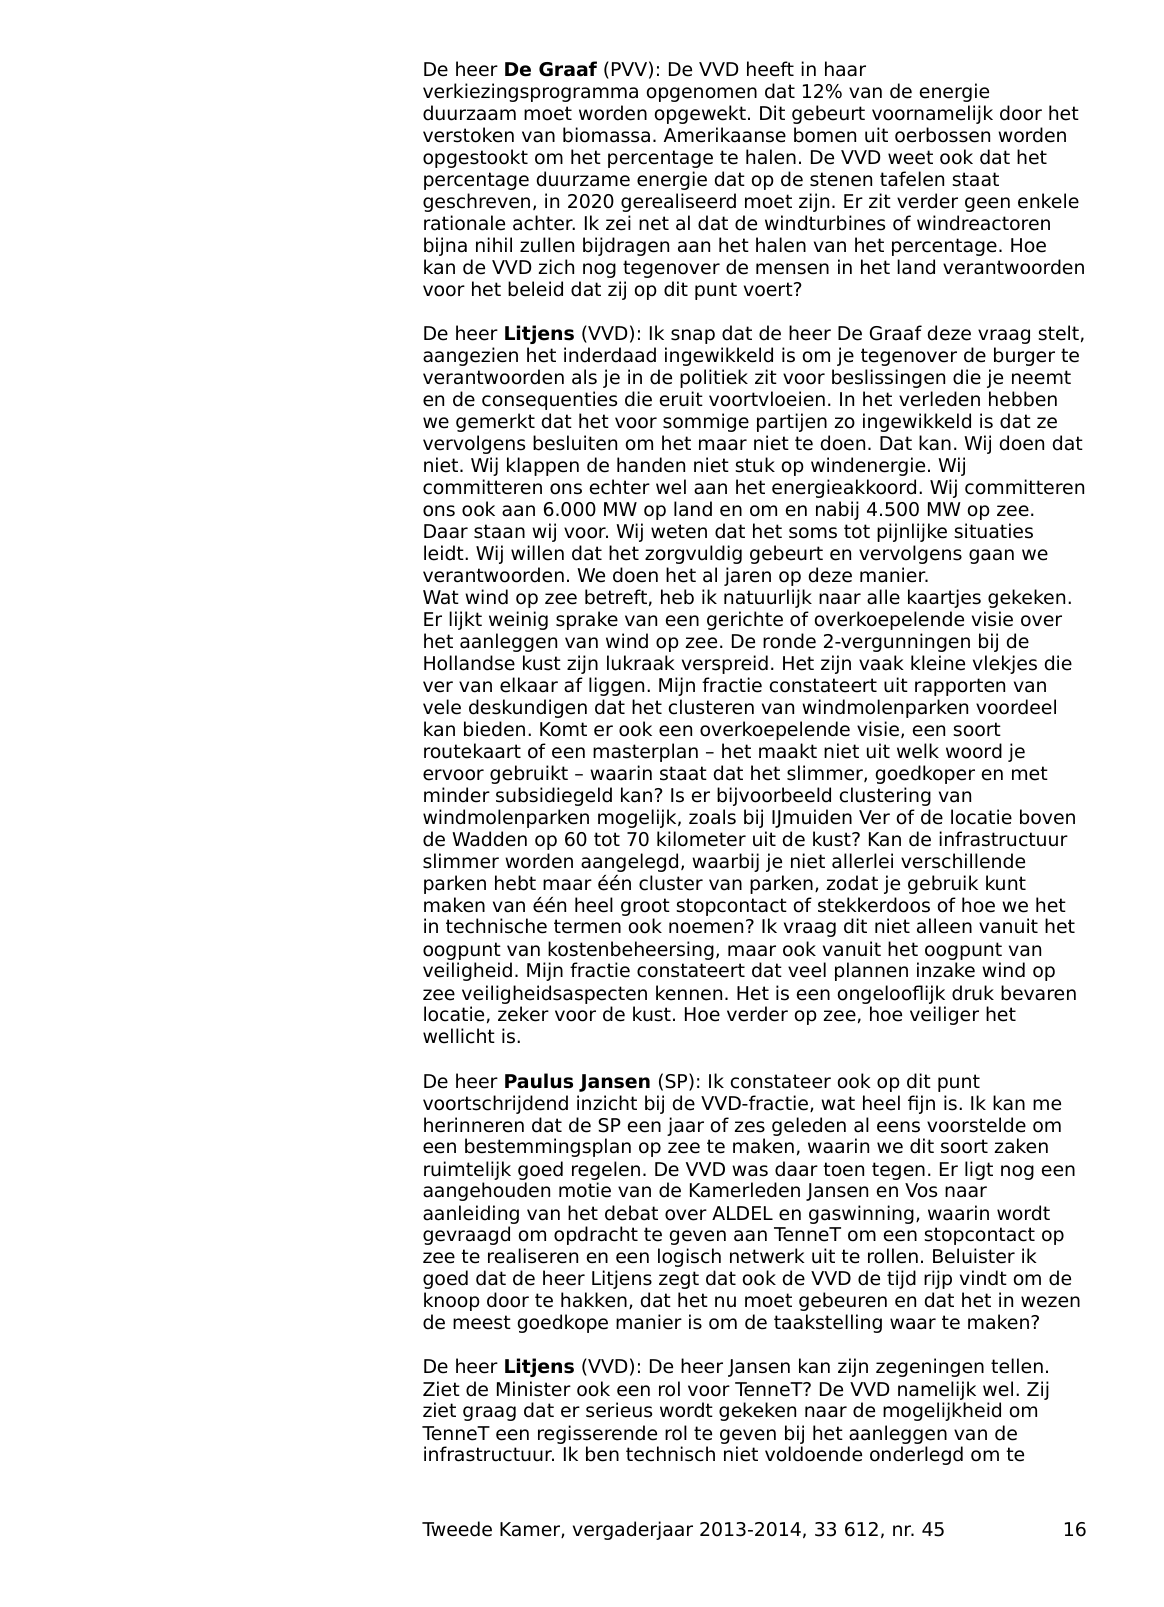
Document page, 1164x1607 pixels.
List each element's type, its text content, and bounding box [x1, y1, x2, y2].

text De heer Litjens (VVD): Ik snap dat de heer De Graaf deze vraag stelt, aangezien het inderdaad ingewikkeld is om je tegenover de burger te verantwoorden als je in de politiek zit voor beslissingen die je neemt en de consequenties die eruit voortvloeien. In het verleden hebben we gemerkt dat het voor sommige partijen zo ingewikkeld is dat ze vervolgens besluiten om het maar niet te doen. Dat kan. Wij doen dat niet. Wij klappen de handen niet stuk op windenergie. Wij committeren ons echter wel aan het energieakkoord. Wij committeren ons ook aan 6.000 MW op land en om en nabij 4.500 MW op zee. Daar staan wij voor. Wij weten dat het soms tot pijnlijke situaties leidt. Wij willen dat het zorgvuldig gebeurt en vervolgens gaan we verantwoorden. We doen het al jaren op deze manier. [422, 323, 1087, 587]
text De heer Paulus Jansen (SP): Ik constateer ook op dit punt voortschrijdend inzicht bij de VVD-fractie, wat heel fijn is. Ik kan me herinneren dat de SP een jaar of zes geleden al eens voorstelde om een bestemmingsplan op zee te maken, waarin we dit soort zaken ruimtelijk goed regelen. De VVD was daar toen tegen. Er ligt nog een aangehouden motie van de Kamerleden Jansen en Vos naar aanleiding van het debat over ALDEL en gaswinning, waarin wordt gevraagd om opdracht te geven aan TenneT om een stopcontact op zee te realiseren en een logisch netwerk uit te rollen. Beluister ik goed dat de heer Litjens zegt dat ook de VVD de tijd rijp vindt om de knoop door te hakken, dat het nu moet gebeuren en dat het in wezen de meest goedkope manier is om de taakstelling waar te maken? [422, 1071, 1087, 1334]
text Wat wind op zee betreft, heb ik natuurlijk naar alle kaartjes gekeken. Er lijkt weinig sprake van een gerichte of overkoepelende visie over het aanleggen van wind op zee. De ronde 2-vergunningen bij de Hollandse kust zijn lukraak verspreid. Het zijn vaak kleine vlekjes die ver van elkaar af liggen. Mijn fractie constateert uit rapporten van vele deskundigen dat het clusteren van windmolenparken voordeel kan bieden. Komt er ook een overkoepelende visie, een soort routekaart of een masterplan – het maakt niet uit welk woord je ervoor gebruikt – waarin staat dat het slimmer, goedkoper en met minder subsidiegeld kan? Is er bijvoorbeeld clustering van windmolenparken mogelijk, zoals bij IJmuiden Ver of de locatie boven de Wadden op 60 tot 70 kilometer uit de kust? Kan de infrastructuur slimmer worden aangelegd, waarbij je niet allerlei verschillende parken hebt maar één cluster van parken, zodat je gebruik kunt maken van één heel groot stopcontact of stekkerdoos of hoe we het in technische termen ook noemen? Ik vraag dit niet alleen vanuit het oogpunt van kostenbeheersing, maar ook vanuit het oogpunt van veiligheid. Mijn fractie constateert dat veel plannen inzake wind op zee veiligheidsaspecten kennen. Het is een ongelooflijk druk bevaren locatie, zeker voor de kust. Hoe verder op zee, hoe veiliger het wellicht is. [422, 587, 1087, 1048]
text De heer Litjens (VVD): De heer Jansen kan zijn zegeningen tellen. Ziet de Minister ook een rol voor TenneT? De VVD namelijk wel. Zij ziet graag dat er serieus wordt gekeken naar de mogelijkheid om TenneT een regisserende rol te geven bij het aanleggen van de infrastructuur. Ik ben technisch niet voldoende onderlegd om te [422, 1356, 1087, 1466]
text De heer De Graaf (PVV): De VVD heeft in haar verkiezingsprogramma opgenomen dat 12% van de energie duurzaam moet worden opgewekt. Dit gebeurt voornamelijk door het verstoken van biomassa. Amerikaanse bomen uit oerbossen worden opgestookt om het percentage te halen. De VVD weet ook dat het percentage duurzame energie dat op de stenen tafelen staat geschreven, in 2020 gerealiseerd moet zijn. Er zit verder geen enkele rationale achter. Ik zei net al dat de windturbines of windreactoren bijna nihil zullen bijdragen aan het halen van het percentage. Hoe kan de VVD zich nog tegenover de mensen in het land verantwoorden voor het beleid dat zij op dit punt voert? [422, 59, 1087, 301]
